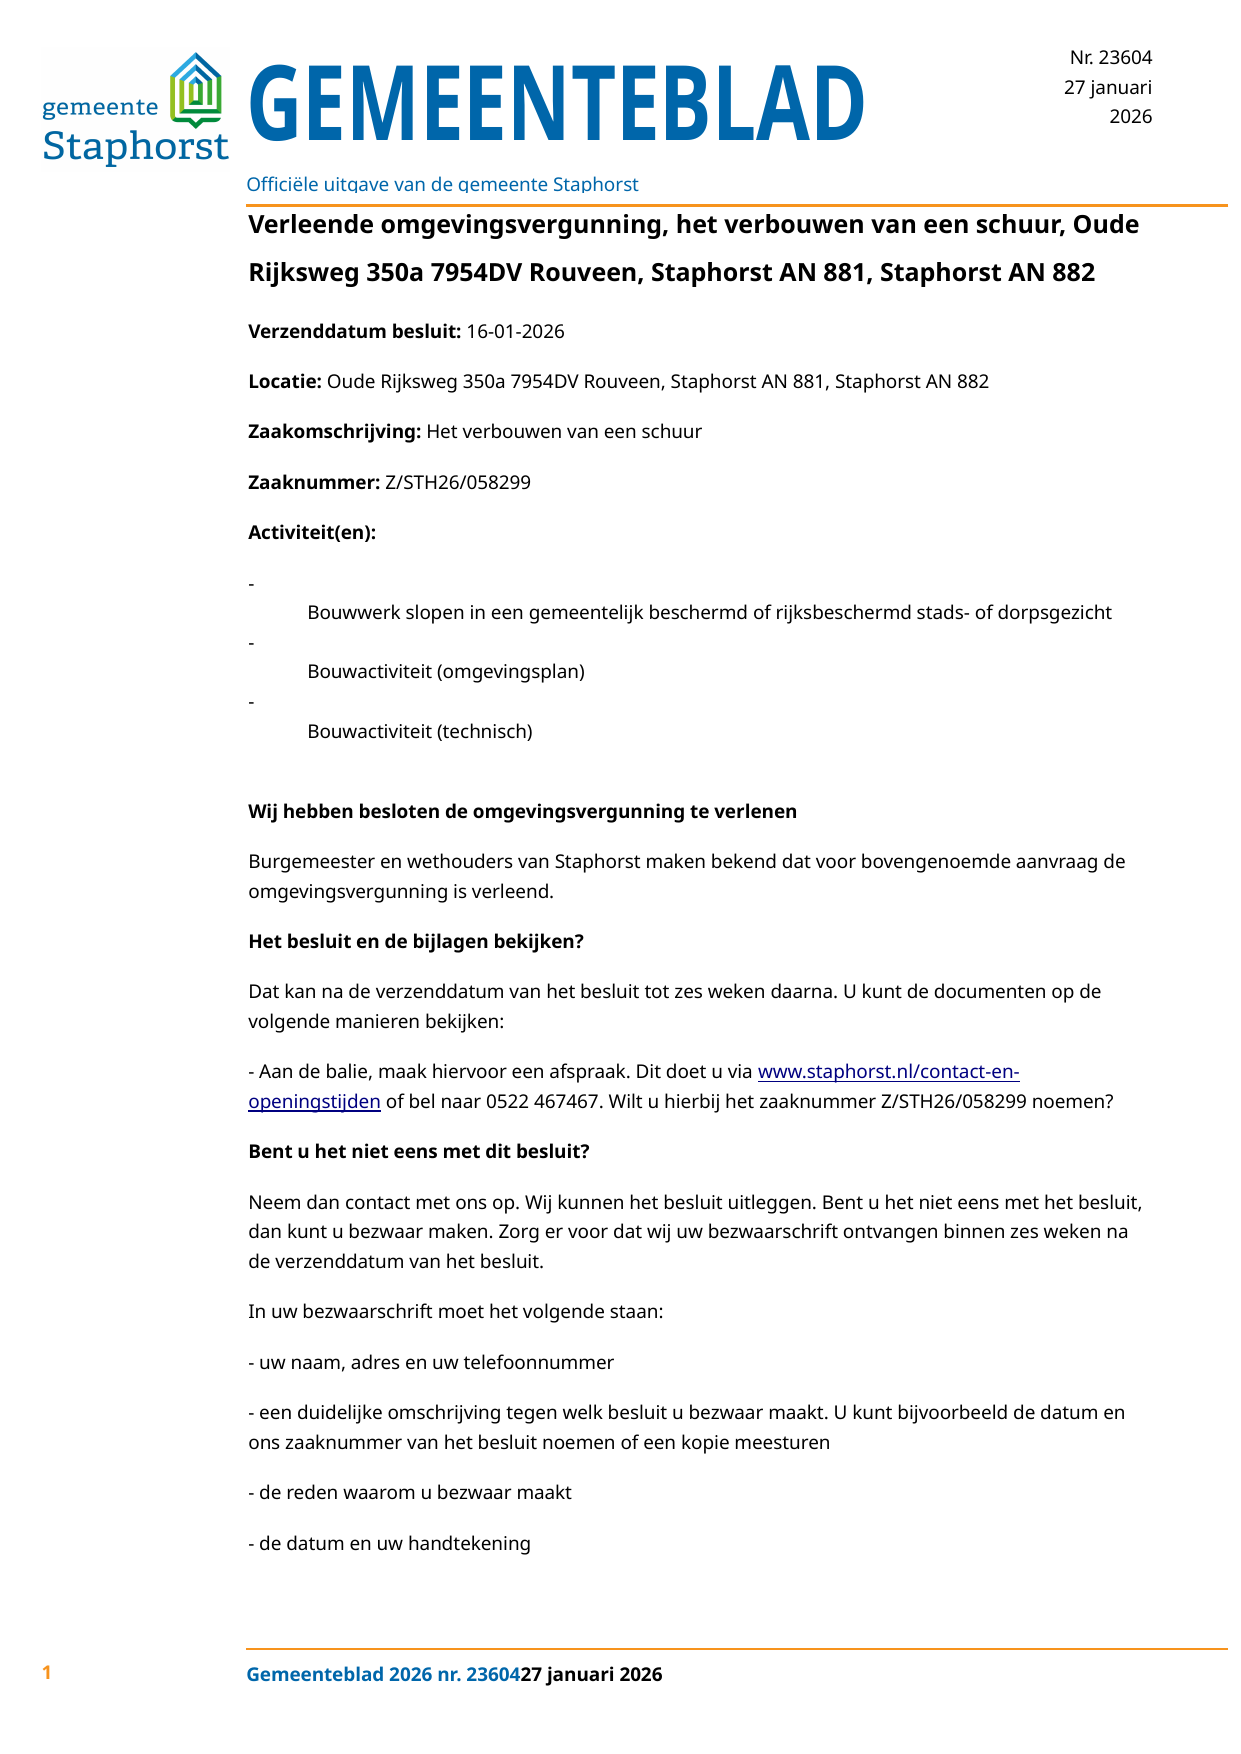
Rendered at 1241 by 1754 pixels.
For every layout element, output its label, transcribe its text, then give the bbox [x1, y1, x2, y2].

text In uw bezwaarschrift moet het volgende staan: [248, 1299, 1152, 1324]
text Het besluit en de bijlagen bekijken? [248, 928, 1152, 954]
text Activiteit(en): [248, 519, 1152, 545]
text Zaaknummer: Z/STH26/058299 [248, 469, 1152, 495]
text Verzenddatum besluit: 16-01-2026 [248, 318, 1152, 344]
text Neem dan contact met ons op. Wij kunnen het besluit uitleggen. Bent u het niet eens met het besluit, dan kunt u bezwaar maken. Zorg er voor dat wij uw bezwaarschrift ontvangen binnen zes weken na de verzenddatum van het besluit. [248, 1189, 1152, 1274]
picture [41, 47, 231, 172]
list Bouwactiviteit (technisch) [248, 718, 1152, 744]
list Bouwwerk slopen in een gemeentelijk beschermd of rijksbeschermd stads- of dorpsgezicht [248, 599, 1152, 625]
text - de reden waarom u bezwaar maakt [248, 1479, 1152, 1505]
text Zaakomschrijving: Het verbouwen van een schuur [248, 419, 1152, 444]
text Verleende omgevingsvergunning, het verbouwen van een schuur, Oude Rijksweg 350a 7954DV Rouveen, Staphorst AN 881, Staphorst AN 882 [248, 207, 1152, 288]
text - Aan de balie, maak hiervoor een afspraak. Dit doet u via www.staphorst.nl/contact-en-openingstijden of bel naar 0522 467467. Wilt u hierbij het zaaknummer Z/STH26/058299 noemen? [248, 1059, 1152, 1114]
text - een duidelijke omschrijving tegen welk besluit u bezwaar maakt. U kunt bijvoorbeeld de datum en ons zaaknummer van het besluit noemen of een kopie meesturen [248, 1399, 1152, 1455]
text Locatie: Oude Rijksweg 350a 7954DV Rouveen, Staphorst AN 881, Staphorst AN 882 [248, 368, 1152, 394]
text - de datum en uw handtekening [248, 1530, 1152, 1556]
text Burgemeester en wethouders van Staphorst maken bekend dat voor bovengenoemde aanvraag de omgevingsvergunning is verleend. [248, 848, 1152, 904]
text - uw naam, adres en uw telefoonnummer [248, 1349, 1152, 1375]
text Wij hebben besloten de omgevingsvergunning te verlenen [248, 798, 1152, 824]
list Bouwactiviteit (omgevingsplan) [248, 659, 1152, 684]
text Bent u het niet eens met dit besluit? [248, 1139, 1152, 1164]
text Dat kan na de verzenddatum van het besluit tot zes weken daarna. U kunt de documenten op de volgende manieren bekijken: [248, 979, 1152, 1034]
